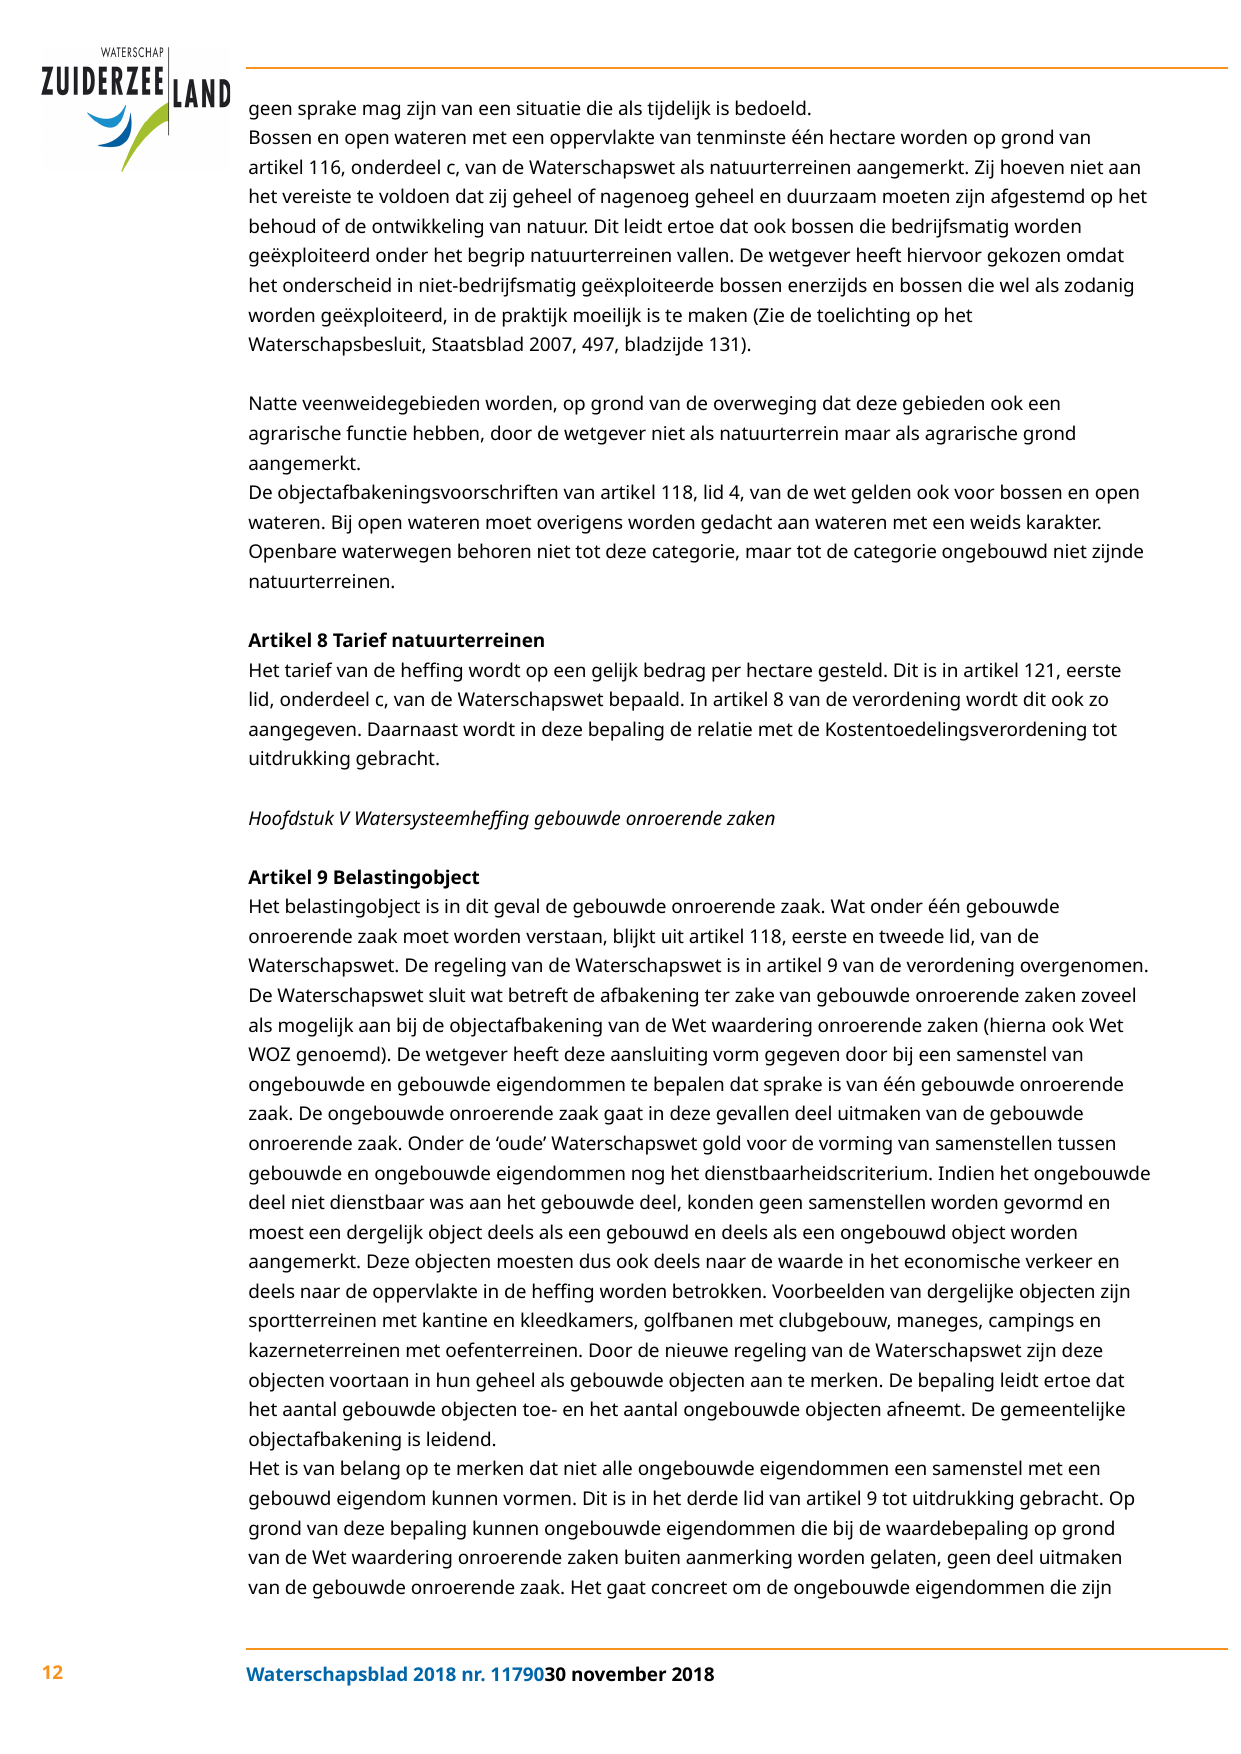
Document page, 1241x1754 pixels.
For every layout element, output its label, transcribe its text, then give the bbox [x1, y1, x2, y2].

text Het belastingobject is in dit geval de gebouwde onroerende zaak. Wat onder één gebouwde onroerende zaak moet worden verstaan, blijkt uit artikel 118, eerste en tweede lid, van de Waterschapswet. De regeling van de Waterschapswet is in artikel 9 van de verordening overgenomen. De Waterschapswet sluit wat betreft de afbakening ter zake van gebouwde onroerende zaken zoveel als mogelijk aan bij de objectafbakening van de Wet waardering onroerende zaken (hierna ook Wet WOZ genoemd). De wetgever heeft deze aansluiting vorm gegeven door bij een samenstel van ongebouwde en gebouwde eigendommen te bepalen dat sprake is van één gebouwde onroerende zaak. De ongebouwde onroerende zaak gaat in deze gevallen deel uitmaken van de gebouwde onroerende zaak. Onder de ‘oude’ Waterschapswet gold voor de vorming van samenstellen tussen gebouwde en ongebouwde eigendommen nog het dienstbaarheidscriterium. Indien het ongebouwde deel niet dienstbaar was aan het gebouwde deel, konden geen samenstellen worden gevormd en moest een dergelijk object deels als een gebouwd en deels als een ongebouwd object worden aangemerkt. Deze objecten moesten dus ook deels naar de waarde in het economische verkeer en deels naar de oppervlakte in de heffing worden betrokken. Voorbeelden van dergelijke objecten zijn sportterreinen met kantine en kleedkamers, golfbanen met clubgebouw, maneges, campings en kazerneterreinen met oefenterreinen. Door de nieuwe regeling van de Waterschapswet zijn deze objecten voortaan in hun geheel als gebouwde objecten aan te merken. De bepaling leidt ertoe dat het aantal gebouwde objecten toe- en het aantal ongebouwde objecten afneemt. De gemeentelijke objectafbakening is leidend. [248, 893, 1152, 1452]
text Het tarief van de heffing wordt op een gelijk bedrag per hectare gesteld. Dit is in artikel 121, eerste lid, onderdeel c, van de Waterschapswet bepaald. In artikel 8 van de verordening wordt dit ook zo aangegeven. Daarnaast wordt in deze bepaling de relatie met de Kostentoedelingsverordening tot uitdrukking gebracht. [248, 657, 1152, 771]
text Artikel 9 Belastingobject [248, 864, 1152, 890]
text Bossen en open wateren met een oppervlakte van tenminste één hectare worden op grond van artikel 116, onderdeel c, van de Waterschapswet als natuurterreinen aangemerkt. Zij hoeven niet aan het vereiste te voldoen dat zij geheel of nagenoeg geheel en duurzaam moeten zijn afgestemd op het behoud of de ontwikkeling van natuur. Dit leidt ertoe dat ook bossen die bedrijfsmatig worden geëxploiteerd onder het begrip natuurterreinen vallen. De wetgever heeft hiervoor gekozen omdat het onderscheid in niet-bedrijfsmatig geëxploiteerde bossen enerzijds en bossen die wel als zodanig worden geëxploiteerd, in de praktijk moeilijk is te maken (Zie de toelichting op het Waterschapsbesluit, Staatsblad 2007, 497, bladzijde 131). [248, 124, 1152, 357]
text Artikel 8 Tarief natuurterreinen [248, 627, 1152, 653]
text Natte veenweidegebieden worden, op grond van de overweging dat deze gebieden ook een agrarische functie hebben, door de wetgever niet als natuurterrein maar als agrarische grond aangemerkt. [248, 391, 1152, 476]
text Het is van belang op te merken dat niet alle ongebouwde eigendommen een samenstel met een gebouwd eigendom kunnen vormen. Dit is in het derde lid van artikel 9 tot uitdrukking gebracht. Op grond van deze bepaling kunnen ongebouwde eigendommen die bij de waardebepaling op grond van de Wet waardering onroerende zaken buiten aanmerking worden gelaten, geen deel uitmaken van de gebouwde onroerende zaak. Het gaat concreet om de ongebouwde eigendommen die zijn [248, 1456, 1152, 1600]
text De objectafbakeningsvoorschriften van artikel 118, lid 4, van de wet gelden ook voor bossen en open wateren. Bij open wateren moet overigens worden gedacht aan wateren met een weids karakter. Openbare waterwegen behoren niet tot deze categorie, maar tot de categorie ongebouwd niet zijnde natuurterreinen. [248, 479, 1152, 594]
text Hoofdstuk V Watersysteemheffing gebouwde onroerende zaken [248, 805, 1152, 831]
picture [41, 47, 231, 172]
text geen sprake mag zijn van een situatie die als tijdelijk is bedoeld. [248, 95, 1152, 121]
